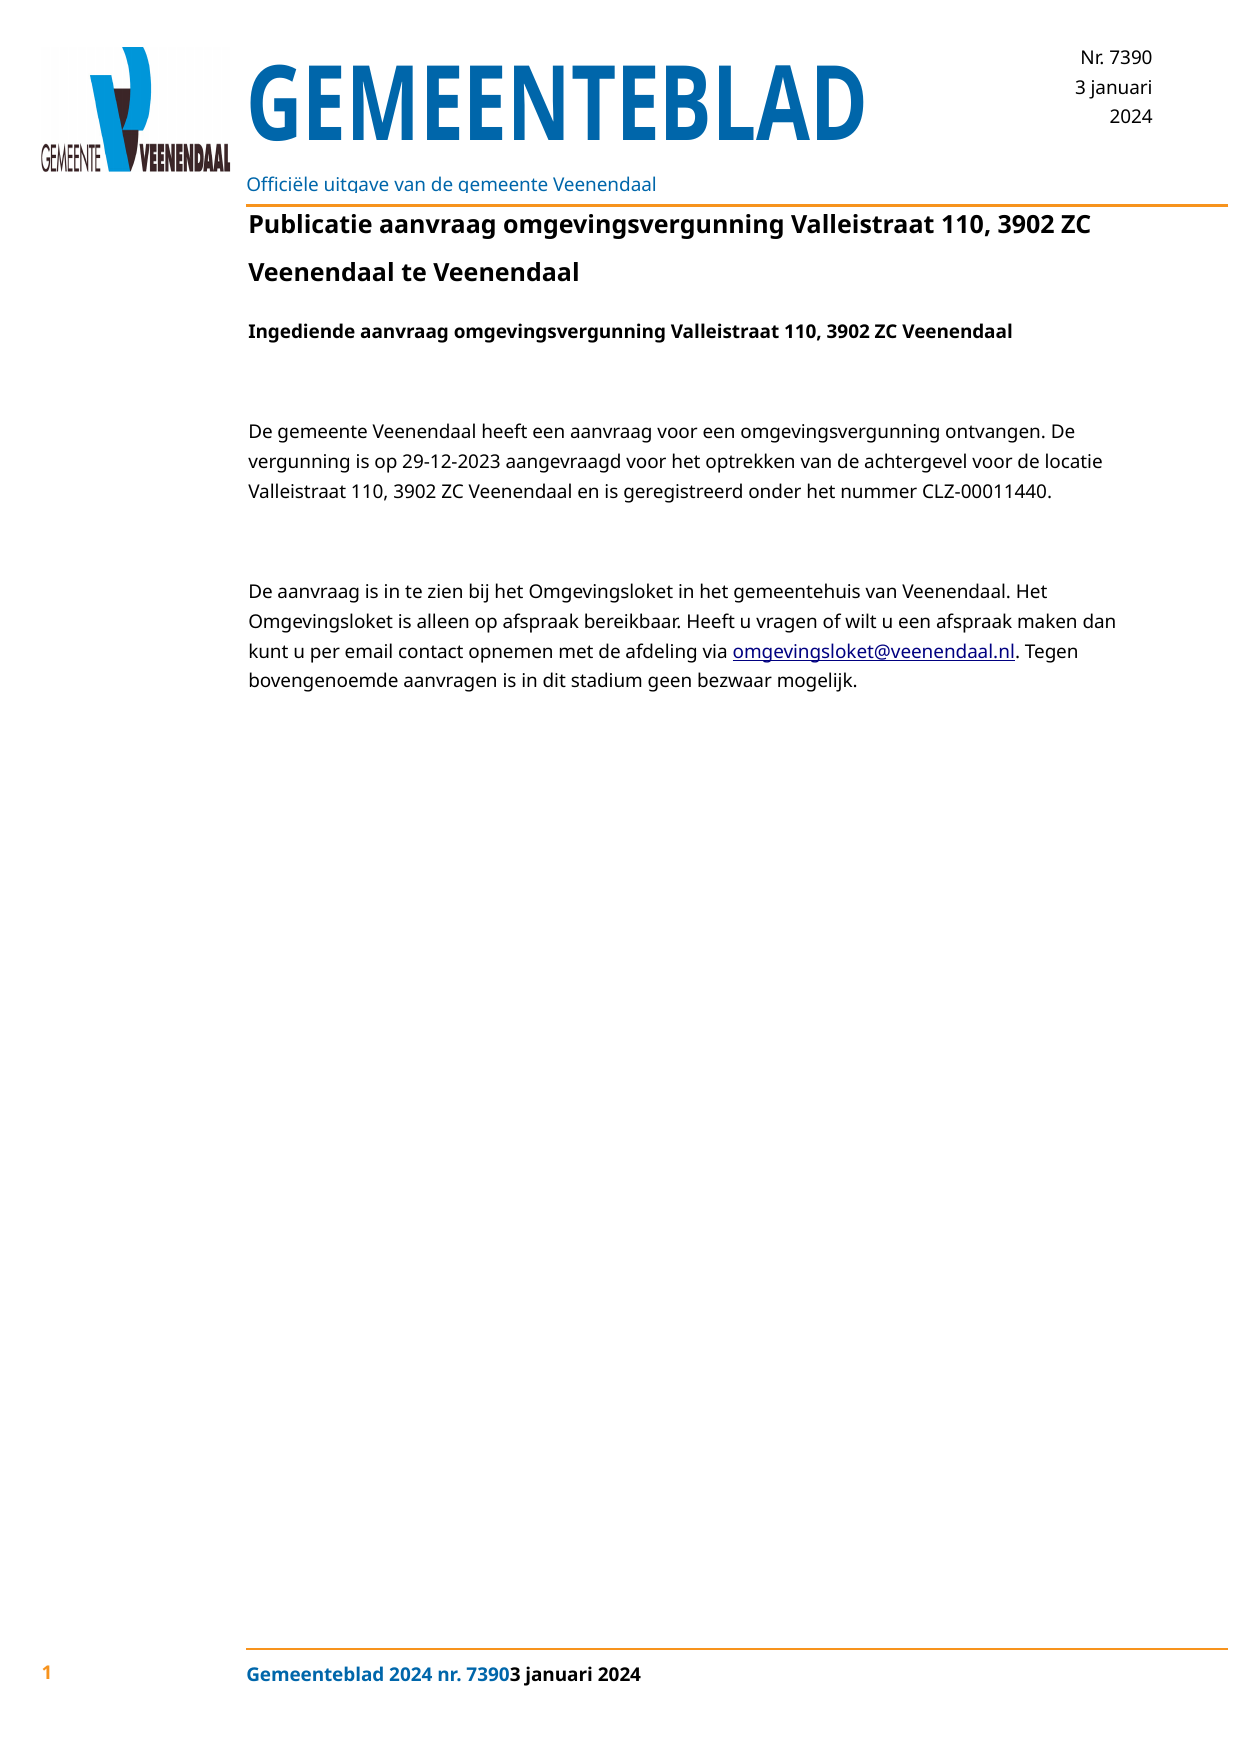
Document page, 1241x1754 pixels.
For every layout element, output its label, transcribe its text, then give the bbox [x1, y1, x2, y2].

text De gemeente Veenendaal heeft een aanvraag voor een omgevingsvergunning ontvangen. De vergunning is op 29-12-2023 aangevraagd voor het optrekken van de achtergevel voor de locatie Valleistraat 110, 3902 ZC Veenendaal en is geregistreerd onder het nummer CLZ-00011440. [248, 419, 1152, 504]
text De aanvraag is in te zien bij het Omgevingsloket in het gemeentehuis van Veenendaal. Het Omgevingsloket is alleen op afspraak bereikbaar. Heeft u vragen of wilt u een afspraak maken dan kunt u per email contact opnemen met de afdeling via omgevingsloket@veenendaal.nl. Tegen bovengenoemde aanvragen is in dit stadium geen bezwaar mogelijk. [248, 579, 1152, 693]
text Ingediende aanvraag omgevingsvergunning Valleistraat 110, 3902 ZC Veenendaal [248, 318, 1152, 344]
picture [123, 47, 231, 172]
picture [41, 47, 130, 172]
text Publicatie aanvraag omgevingsvergunning Valleistraat 110, 3902 ZC Veenendaal te Veenendaal [248, 207, 1152, 288]
